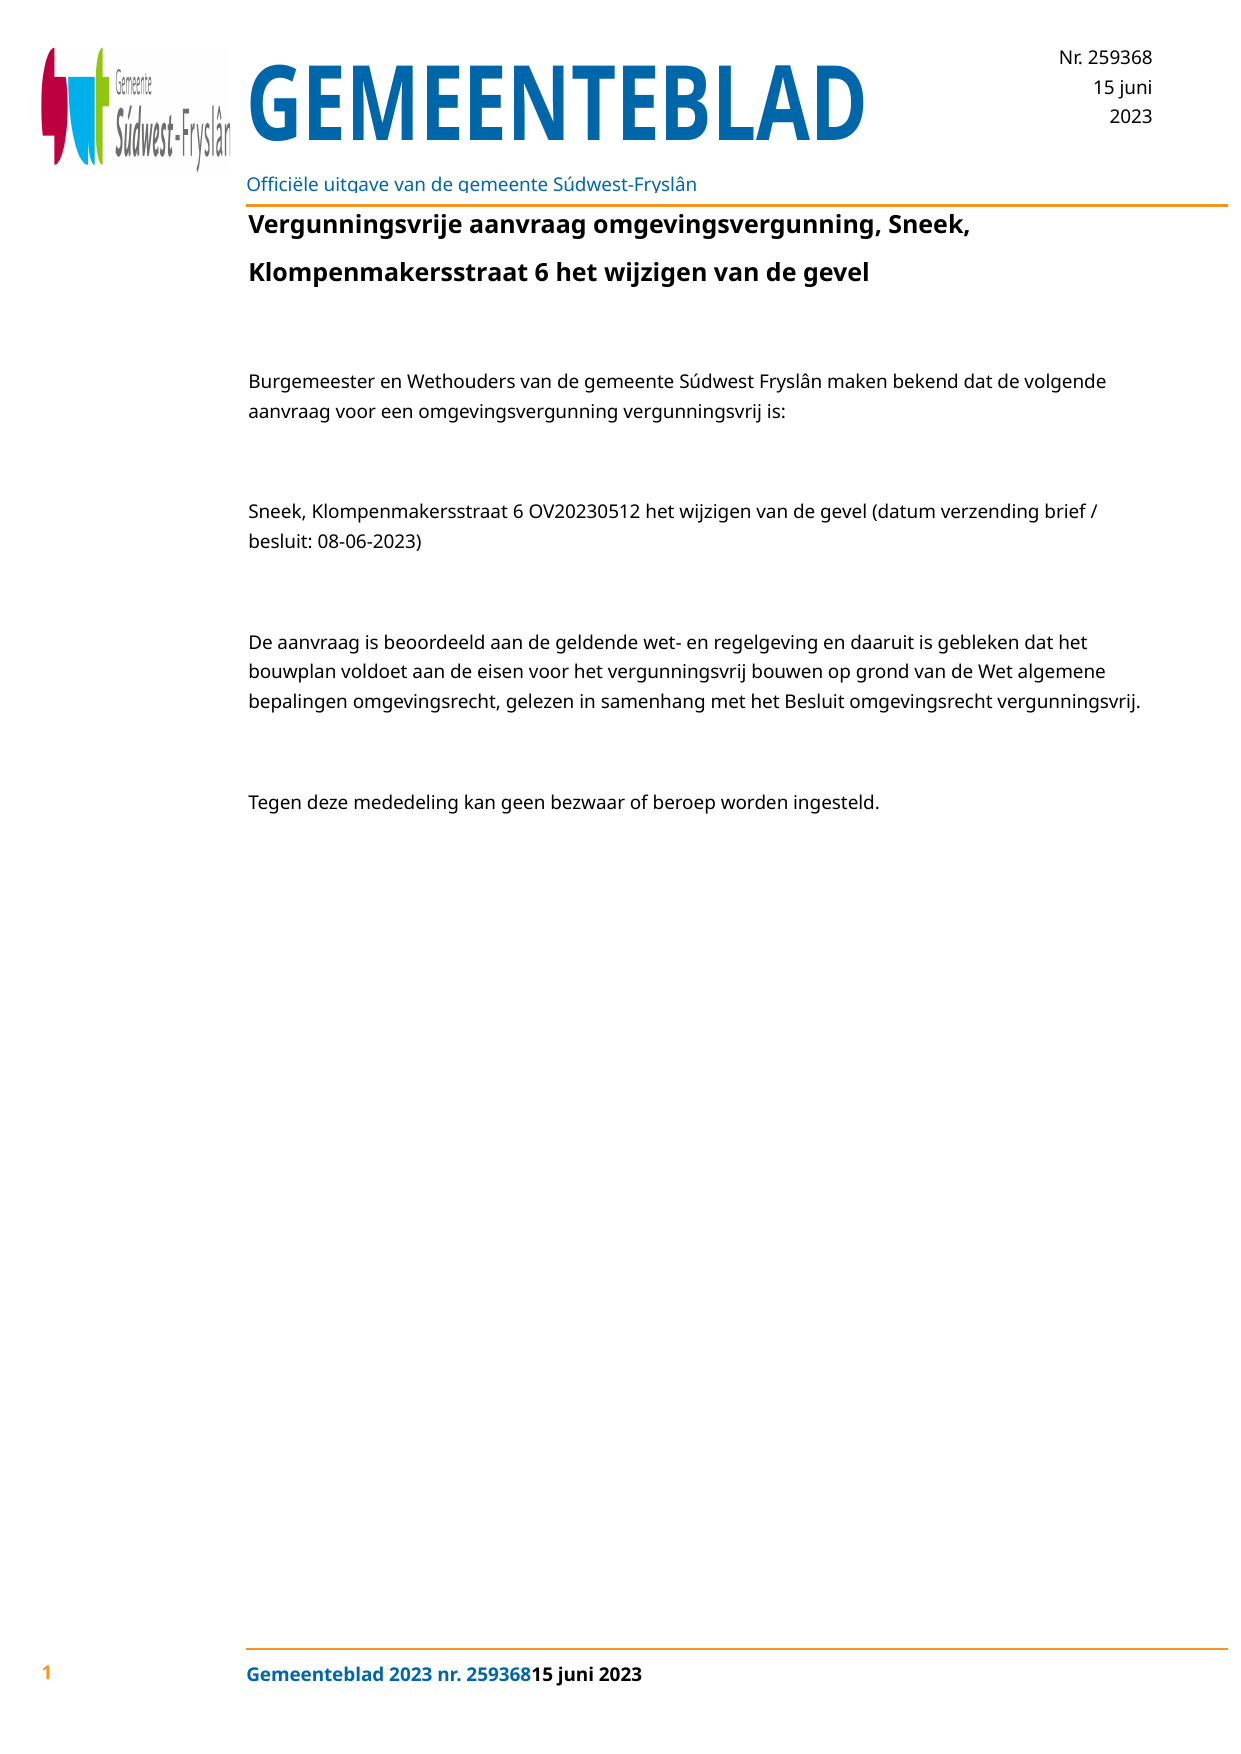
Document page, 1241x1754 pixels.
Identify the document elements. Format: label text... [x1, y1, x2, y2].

text Vergunningsvrije aanvraag omgevingsvergunning, Sneek, Klompenmakersstraat 6 het wijzigen van de gevel [248, 207, 1152, 288]
text De aanvraag is beoordeeld aan de geldende wet- en regelgeving en daaruit is gebleken dat het bouwplan voldoet aan de eisen voor het vergunningsvrij bouwen op grond van de Wet algemene bepalingen omgevingsrecht, gelezen in samenhang met het Besluit omgevingsrecht vergunningsvrij. [248, 629, 1152, 714]
text Tegen deze mededeling kan geen bezwaar of beroep worden ingesteld. [248, 789, 1152, 815]
text Burgemeester en Wethouders van de gemeente Súdwest Fryslân maken bekend dat de volgende aanvraag voor een omgevingsvergunning vergunningsvrij is: [248, 368, 1152, 424]
picture [41, 47, 231, 172]
text Sneek, Klompenmakersstraat 6 OV20230512 het wijzigen van de gevel (datum verzending brief / besluit: 08-06-2023) [248, 499, 1152, 554]
